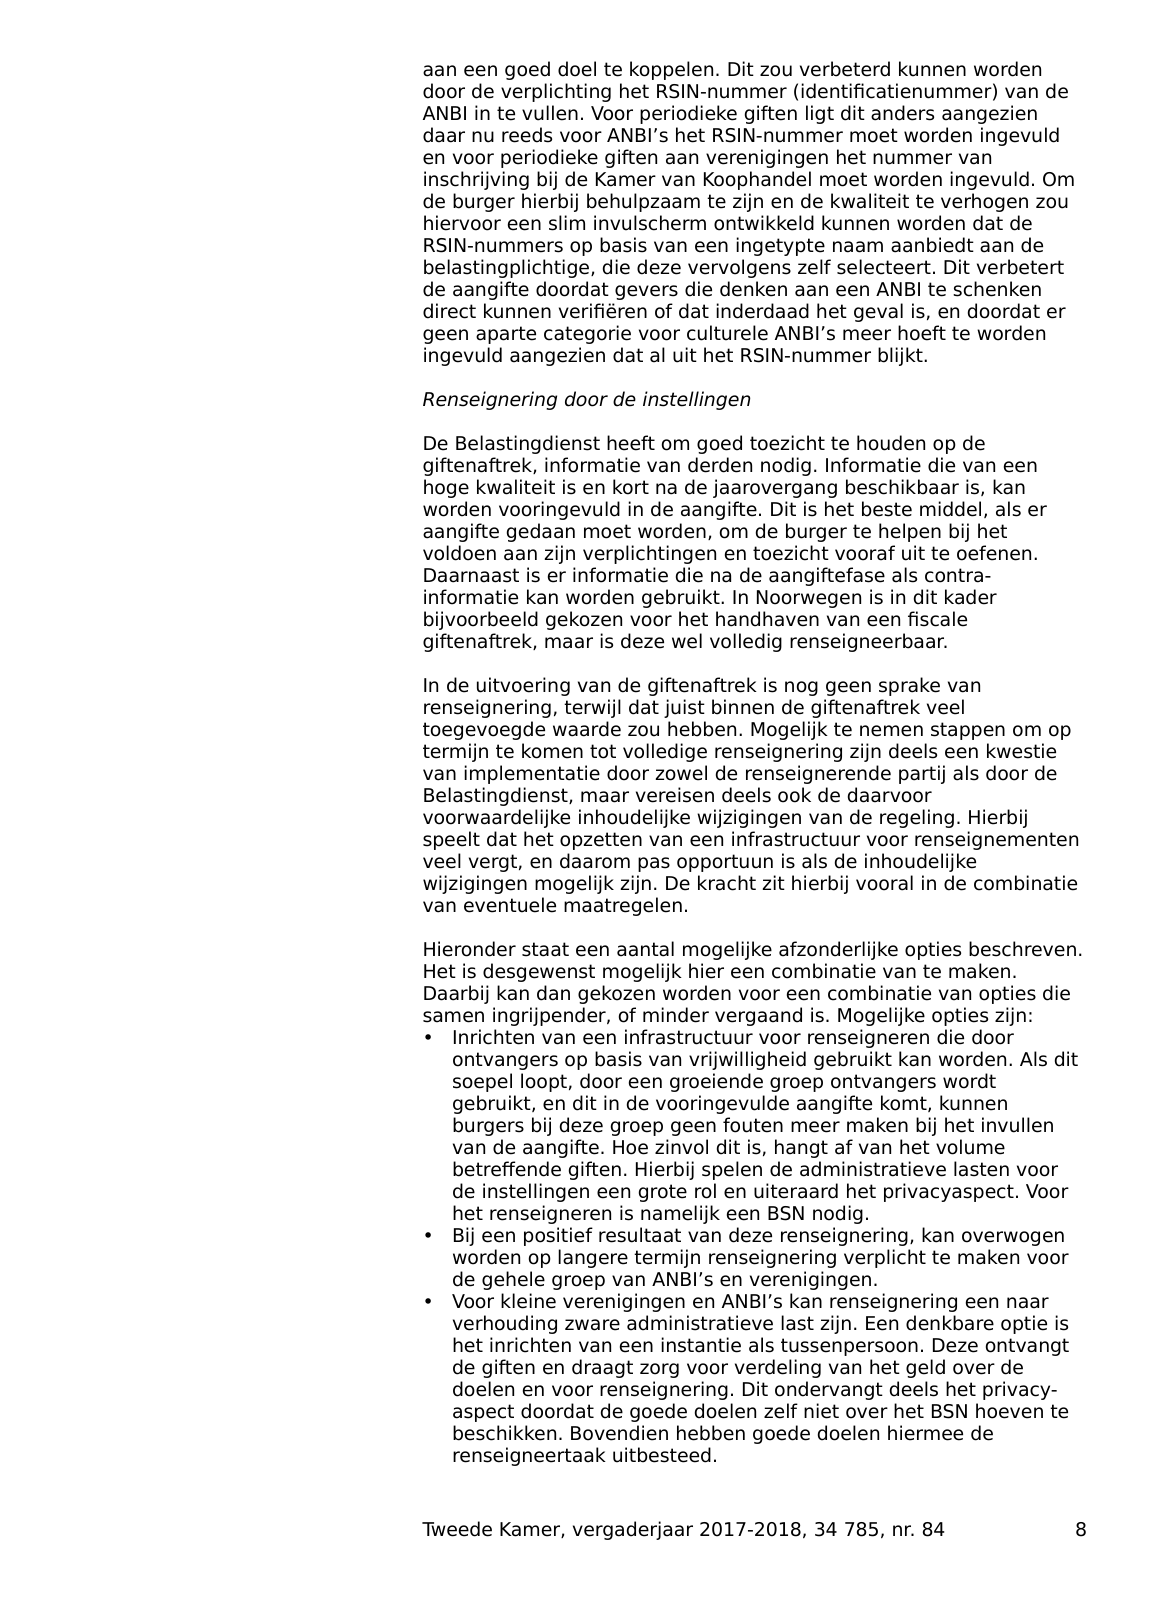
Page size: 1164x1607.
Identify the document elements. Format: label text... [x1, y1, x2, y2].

text • Bij een positief resultaat van deze renseignering, kan overwogen worden op langere termijn renseignering verplicht te maken voor de gehele groep van ANBI’s en verenigingen. [422, 1225, 1087, 1291]
text • Voor kleine verenigingen en ANBI’s kan renseignering een naar verhouding zware administratieve last zijn. Een denkbare optie is het inrichten van een instantie als tussenpersoon. Deze ontvangt de giften en draagt zorg voor verdeling van het geld over de doelen en voor renseignering. Dit ondervangt deels het privacy-aspect doordat de goede doelen zelf niet over het BSN hoeven te beschikken. Bovendien hebben goede doelen hiermee de renseigneertaak uitbesteed. [422, 1291, 1087, 1467]
text In de uitvoering van de giftenaftrek is nog geen sprake van renseignering, terwijl dat juist binnen de giftenaftrek veel toegevoegde waarde zou hebben. Mogelijk te nemen stappen om op termijn te komen tot volledige renseignering zijn deels een kwestie van implementatie door zowel de renseignerende partij als door de Belastingdienst, maar vereisen deels ook de daarvoor voorwaardelijke inhoudelijke wijzigingen van de regeling. Hierbij speelt dat het opzetten van een infrastructuur voor renseignementen veel vergt, en daarom pas opportuun is als de inhoudelijke wijzigingen mogelijk zijn. De kracht zit hierbij vooral in de combinatie van eventuele maatregelen. [422, 675, 1087, 917]
text De Belastingdienst heeft om goed toezicht te houden op de giftenaftrek, informatie van derden nodig. Informatie die van een hoge kwaliteit is en kort na de jaarovergang beschikbaar is, kan worden vooringevuld in de aangifte. Dit is het beste middel, als er aangifte gedaan moet worden, om de burger te helpen bij het voldoen aan zijn verplichtingen en toezicht vooraf uit te oefenen. Daarnaast is er informatie die na de aangiftefase als contra-informatie kan worden gebruikt. In Noorwegen is in dit kader bijvoorbeeld gekozen voor het handhaven van een fiscale giftenaftrek, maar is deze wel volledig renseigneerbaar. [422, 433, 1087, 653]
text aan een goed doel te koppelen. Dit zou verbeterd kunnen worden door de verplichting het RSIN-nummer (identificatienummer) van de ANBI in te vullen. Voor periodieke giften ligt dit anders aangezien daar nu reeds voor ANBI’s het RSIN-nummer moet worden ingevuld en voor periodieke giften aan verenigingen het nummer van inschrijving bij de Kamer van Koophandel moet worden ingevuld. Om de burger hierbij behulpzaam te zijn en de kwaliteit te verhogen zou hiervoor een slim invulscherm ontwikkeld kunnen worden dat de RSIN-nummers op basis van een ingetypte naam aanbiedt aan de belastingplichtige, die deze vervolgens zelf selecteert. Dit verbetert de aangifte doordat gevers die denken aan een ANBI te schenken direct kunnen verifiëren of dat inderdaad het geval is, en doordat er geen aparte categorie voor culturele ANBI’s meer hoeft te worden ingevuld aangezien dat al uit het RSIN-nummer blijkt. [422, 59, 1087, 367]
text • Inrichten van een infrastructuur voor renseigneren die door ontvangers op basis van vrijwilligheid gebruikt kan worden. Als dit soepel loopt, door een groeiende groep ontvangers wordt gebruikt, en dit in de vooringevulde aangifte komt, kunnen burgers bij deze groep geen fouten meer maken bij het invullen van de aangifte. Hoe zinvol dit is, hangt af van het volume betreffende giften. Hierbij spelen de administratieve lasten voor de instellingen een grote rol en uiteraard het privacyaspect. Voor het renseigneren is namelijk een BSN nodig. [422, 1027, 1087, 1225]
subtitle Renseignering door de instellingen [422, 389, 1087, 411]
text Hieronder staat een aantal mogelijke afzonderlijke opties beschreven. Het is desgewenst mogelijk hier een combinatie van te maken. Daarbij kan dan gekozen worden voor een combinatie van opties die samen ingrijpender, of minder vergaand is. Mogelijke opties zijn: [422, 939, 1087, 1027]
